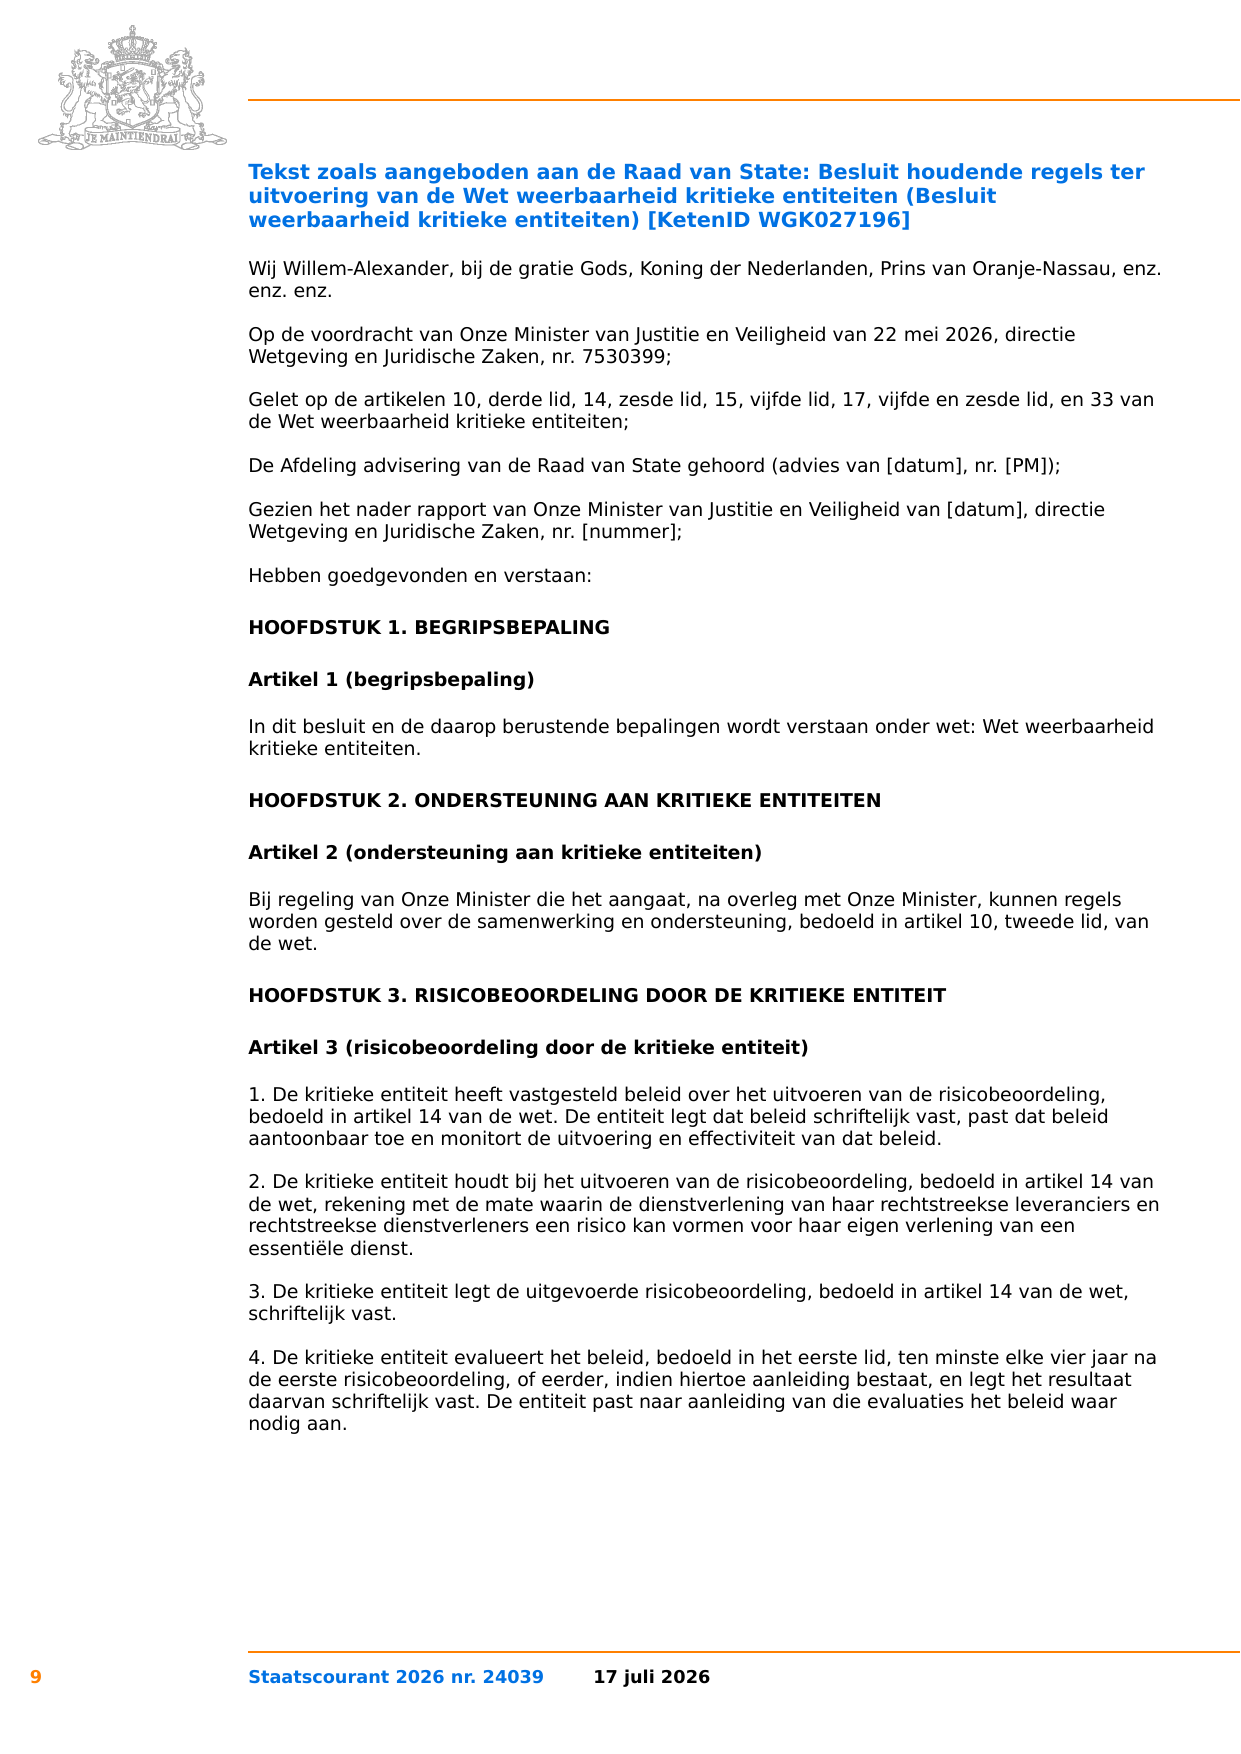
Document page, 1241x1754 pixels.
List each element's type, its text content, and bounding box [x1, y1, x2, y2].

text 4. De kritieke entiteit evalueert het beleid, bedoeld in het eerste lid, ten minste elke vier jaar na de eerste risicobeoordeling, of eerder, indien hiertoe aanleiding bestaat, en legt het resultaat daarvan schriftelijk vast. De entiteit past naar aanleiding van die evaluaties het beleid waar nodig aan. [248, 1347, 1163, 1435]
text 2. De kritieke entiteit houdt bij het uitvoeren van de risicobeoordeling, bedoeld in artikel 14 van de wet, rekening met de mate waarin de dienstverlening van haar rechtstreekse leveranciers en rechtstreekse dienstverleners een risico kan vormen voor haar eigen verlening van een essentiële dienst. [248, 1171, 1163, 1259]
subtitle Artikel 3 (risicobeoordeling door de kritieke entiteit) [248, 1037, 1163, 1059]
subtitle Artikel 1 (begripsbepaling) [248, 669, 1163, 691]
subtitle HOOFDSTUK 1. BEGRIPSBEPALING [248, 617, 1163, 639]
text 3. De kritieke entiteit legt de uitgevoerde risicobeoordeling, bedoeld in artikel 14 van de wet, schriftelijk vast. [248, 1281, 1163, 1325]
subtitle HOOFDSTUK 3. RISICOBEOORDELING DOOR DE KRITIEKE ENTITEIT [248, 985, 1163, 1007]
text Wij Willem-Alexander, bij de gratie Gods, Koning der Nederlanden, Prins van Oranje-Nassau, enz. enz. enz. [248, 258, 1163, 302]
text Gezien het nader rapport van Onze Minister van Justitie en Veiligheid van [datum], directie Wetgeving en Juridische Zaken, nr. [nummer]; [248, 499, 1163, 543]
subtitle Artikel 2 (ondersteuning aan kritieke entiteiten) [248, 842, 1163, 864]
text Op de voordracht van Onze Minister van Justitie en Veiligheid van 22 mei 2026, directie Wetgeving en Juridische Zaken, nr. 7530399; [248, 323, 1163, 367]
text In dit besluit en de daarop berustende bepalingen wordt verstaan onder wet: Wet weerbaarheid kritieke entiteiten. [248, 716, 1163, 760]
text Bij regeling van Onze Minister die het aangaat, na overleg met Onze Minister, kunnen regels worden gesteld over de samenwerking en ondersteuning, bedoeld in artikel 10, tweede lid, van de wet. [248, 889, 1163, 955]
text Hebben goedgevonden en verstaan: [248, 565, 1163, 587]
text 1. De kritieke entiteit heeft vastgesteld beleid over het uitvoeren van de risicobeoordeling, bedoeld in artikel 14 van de wet. De entiteit legt dat beleid schriftelijk vast, past dat beleid aantoonbaar toe en monitort de uitvoering en effectiviteit van dat beleid. [248, 1084, 1163, 1149]
text De Afdeling advisering van de Raad van State gehoord (advies van [datum], nr. [PM]); [248, 455, 1163, 477]
text Gelet op de artikelen 10, derde lid, 14, zesde lid, 15, vijfde lid, 17, vijfde en zesde lid, en 33 van de Wet weerbaarheid kritieke entiteiten; [248, 389, 1163, 433]
picture [38, 25, 227, 150]
subtitle HOOFDSTUK 2. ONDERSTEUNING AAN KRITIEKE ENTITEITEN [248, 790, 1163, 812]
subtitle Tekst zoals aangeboden aan de Raad van State: Besluit houdende regels ter uitvoering van de Wet weerbaarheid kritieke entiteiten (Besluit weerbaarheid kritieke entiteiten) [KetenID WGK027196] [248, 160, 1163, 233]
